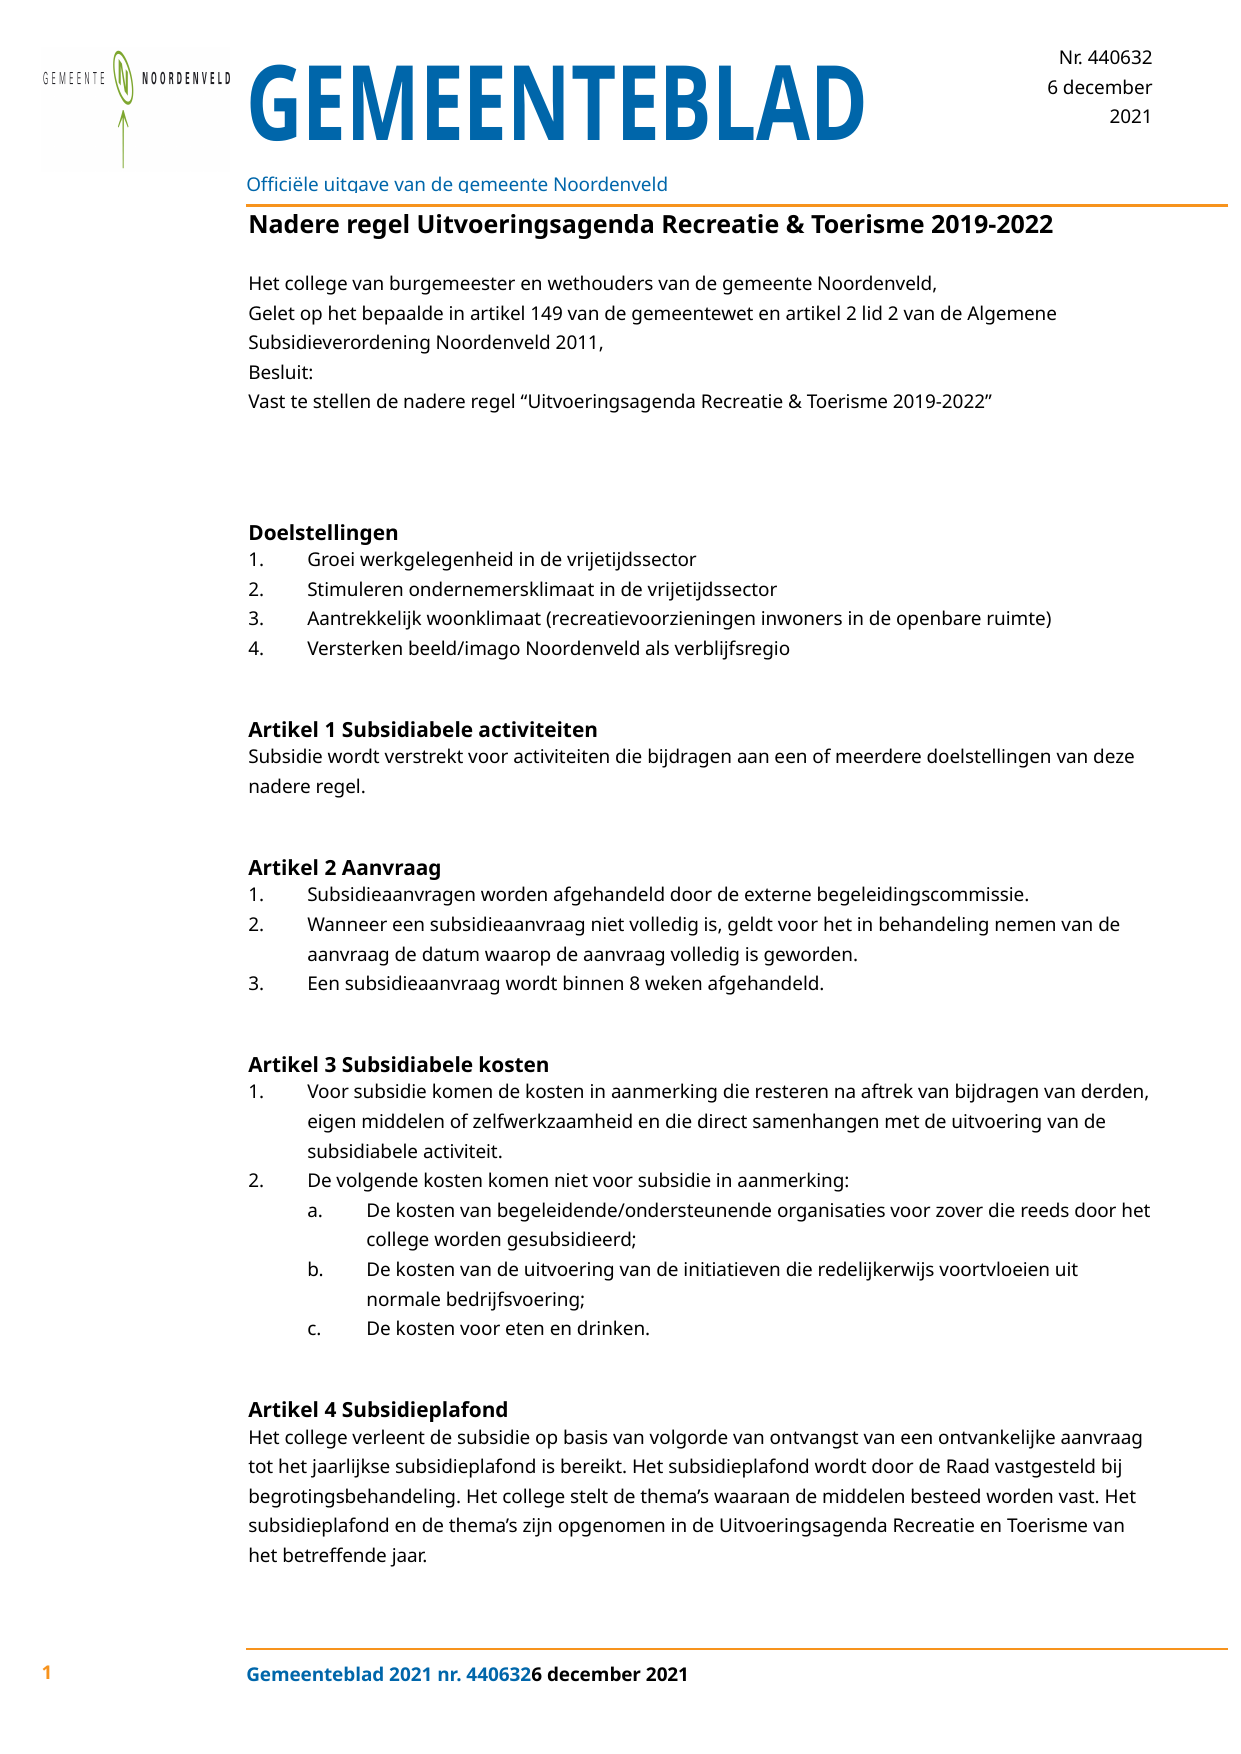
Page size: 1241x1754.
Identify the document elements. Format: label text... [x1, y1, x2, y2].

text Subsidie wordt verstrekt voor activiteiten die bijdragen aan een of meerdere doelstellingen van deze nadere regel. [248, 743, 1152, 799]
text Het college verleent de subsidie op basis van volgorde van ontvangst van een ontvankelijke aanvraag tot het jaarlijkse subsidieplafond is bereikt. Het subsidieplafond wordt door de Raad vastgesteld bij begrotingsbehandeling. Het college stelt de thema’s waaraan de middelen besteed worden vast. Het subsidieplafond en de thema’s zijn opgenomen in de Uitvoeringsagenda Recreatie en Toerisme van het betreffende jaar. [248, 1424, 1152, 1568]
picture [41, 47, 231, 172]
text Artikel 1 Subsidiabele activiteiten [248, 715, 1152, 743]
list De kosten van de uitvoering van de initiatieven die redelijkerwijs voortvloeien uit normale bedrijfsvoering; [307, 1256, 1152, 1312]
list Groei werkgelegenheid in de vrijetijdssector [248, 546, 1152, 572]
text Gelet op het bepaalde in artikel 149 van de gemeentewet en artikel 2 lid 2 van de Algemene Subsidieverordening Noordenveld 2011, [248, 300, 1152, 355]
list Subsidieaanvragen worden afgehandeld door de externe begeleidingscommissie. [248, 882, 1152, 907]
list Een subsidieaanvraag wordt binnen 8 weken afgehandeld. [248, 970, 1152, 996]
list De kosten voor eten en drinken. [307, 1315, 1152, 1341]
text Vast te stellen de nadere regel “Uitvoeringsagenda Recreatie & Toerisme 2019-2022” [248, 389, 1152, 414]
list Versterken beeld/imago Noordenveld als verblijfsregio [248, 635, 1152, 661]
text Artikel 3 Subsidiabele kosten [248, 1050, 1152, 1079]
list Aantrekkelijk woonklimaat (recreatievoorzieningen inwoners in de openbare ruimte) [248, 606, 1152, 631]
text Het college van burgemeester en wethouders van de gemeente Noordenveld, [248, 270, 1152, 296]
text Artikel 2 Aanvraag [248, 853, 1152, 882]
list De kosten van begeleidende/ondersteunende organisaties voor zover die reeds door het college worden gesubsidieerd; [307, 1197, 1152, 1252]
list De volgende kosten komen niet voor subsidie in aanmerking: [248, 1167, 1152, 1193]
text Besluit: [248, 359, 1152, 385]
list Voor subsidie komen de kosten in aanmerking die resteren na aftrek van bijdragen van derden, eigen middelen of zelfwerkzaamheid en die direct samenhangen met de uitvoering van de subsidiabele activiteit. [248, 1079, 1152, 1164]
list Wanneer een subsidieaanvraag niet volledig is, geldt voor het in behandeling nemen van de aanvraag de datum waarop de aanvraag volledig is geworden. [248, 911, 1152, 966]
list Stimuleren ondernemersklimaat in de vrijetijdssector [248, 576, 1152, 602]
text Nadere regel Uitvoeringsagenda Recreatie & Toerisme 2019-2022 [248, 207, 1152, 241]
text Doelstellingen [248, 518, 1152, 546]
text Artikel 4 Subsidieplafond [248, 1395, 1152, 1424]
